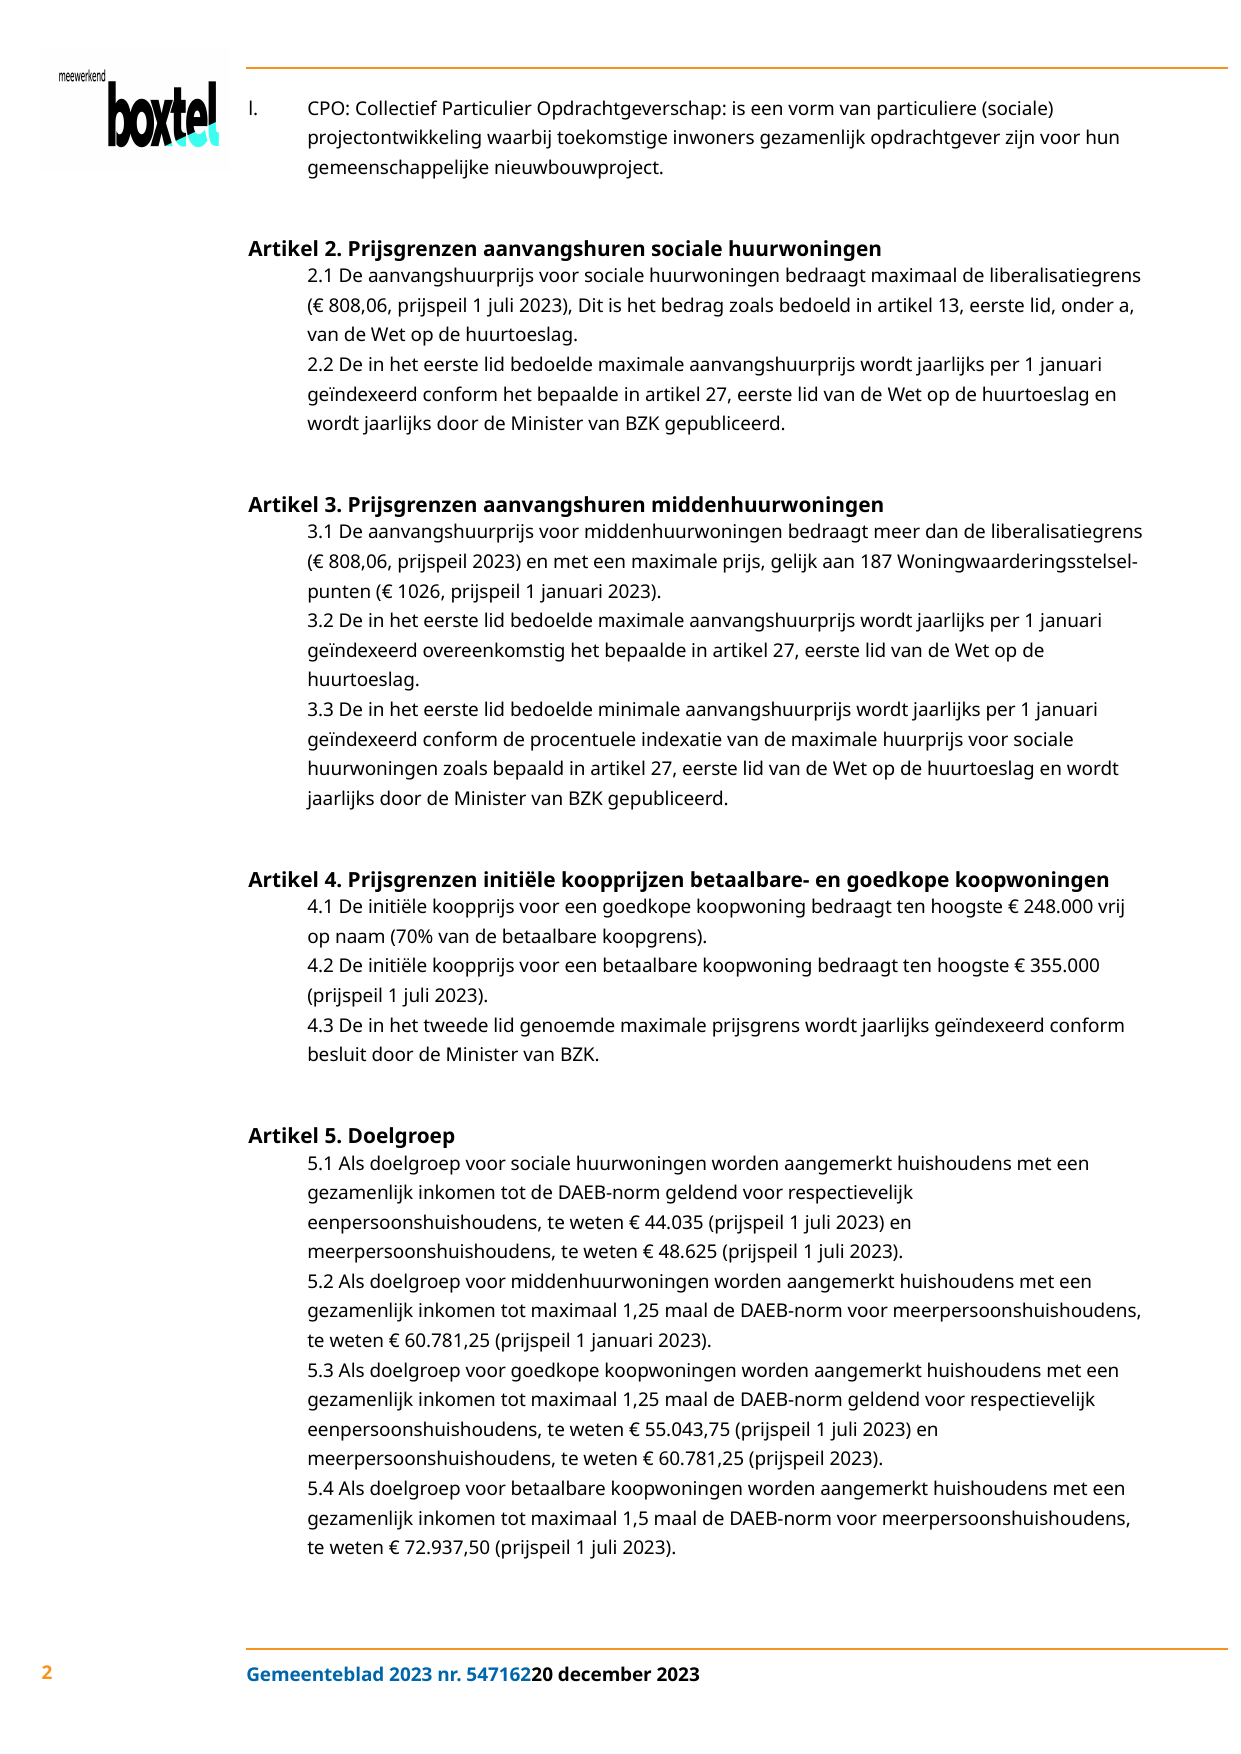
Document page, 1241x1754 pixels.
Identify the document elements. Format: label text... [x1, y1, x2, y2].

list 2.1 De aanvangshuurprijs voor sociale huurwoningen bedraagt maximaal de liberalisatiegrens (€ 808,06, prijspeil 1 juli 2023), Dit is het bedrag zoals bedoeld in artikel 13, eerste lid, onder a, van de Wet op de huurtoeslag. [248, 262, 1152, 347]
text Artikel 4. Prijsgrenzen initiële koopprijzen betaalbare- en goedkope koopwoningen [248, 865, 1152, 893]
text Artikel 5. Doelgroep [248, 1121, 1152, 1150]
list 4.3 De in het tweede lid genoemde maximale prijsgrens wordt jaarlijks geïndexeerd conform besluit door de Minister van BZK. [248, 1012, 1152, 1067]
text Artikel 3. Prijsgrenzen aanvangshuren middenhuurwoningen [248, 490, 1152, 519]
list 4.1 De initiële koopprijs voor een goedkope koopwoning bedraagt ten hoogste € 248.000 vrij op naam (70% van de betaalbare koopgrens). [248, 893, 1152, 949]
list CPO: Collectief Particulier Opdrachtgeverschap: is een vorm van particuliere (sociale) projectontwikkeling waarbij toekomstige inwoners gezamenlijk opdrachtgever zijn voor hun gemeenschappelijke nieuwbouwproject. [248, 95, 1152, 180]
list 4.2 De initiële koopprijs voor een betaalbare koopwoning bedraagt ten hoogste € 355.000 (prijspeil 1 juli 2023). [248, 953, 1152, 1008]
list 5.4 Als doelgroep voor betaalbare koopwoningen worden aangemerkt huishoudens met een gezamenlijk inkomen tot maximaal 1,5 maal de DAEB-norm voor meerpersoonshuishoudens, te weten € 72.937,50 (prijspeil 1 juli 2023). [248, 1475, 1152, 1560]
list 3.3 De in het eerste lid bedoelde minimale aanvangshuurprijs wordt jaarlijks per 1 januari geïndexeerd conform de procentuele indexatie van de maximale huurprijs voor sociale huurwoningen zoals bepaald in artikel 27, eerste lid van de Wet op de huurtoeslag en wordt jaarlijks door de Minister van BZK gepubliceerd. [248, 696, 1152, 811]
list 3.1 De aanvangshuurprijs voor middenhuurwoningen bedraagt meer dan de liberalisatiegrens (€ 808,06, prijspeil 2023) en met een maximale prijs, gelijk aan 187 Woningwaarderingsstelsel- punten (€ 1026, prijspeil 1 januari 2023). [248, 519, 1152, 604]
list 3.2 De in het eerste lid bedoelde maximale aanvangshuurprijs wordt jaarlijks per 1 januari geïndexeerd overeenkomstig het bepaalde in artikel 27, eerste lid van de Wet op de huurtoeslag. [248, 607, 1152, 692]
picture [41, 47, 231, 172]
list 2.2 De in het eerste lid bedoelde maximale aanvangshuurprijs wordt jaarlijks per 1 januari geïndexeerd conform het bepaalde in artikel 27, eerste lid van de Wet op de huurtoeslag en wordt jaarlijks door de Minister van BZK gepubliceerd. [248, 351, 1152, 436]
list 5.3 Als doelgroep voor goedkope koopwoningen worden aangemerkt huishoudens met een gezamenlijk inkomen tot maximaal 1,25 maal de DAEB-norm geldend voor respectievelijk eenpersoonshuishoudens, te weten € 55.043,75 (prijspeil 1 juli 2023) en meerpersoonshuishoudens, te weten € 60.781,25 (prijspeil 2023). [248, 1357, 1152, 1471]
list 5.1 Als doelgroep voor sociale huurwoningen worden aangemerkt huishoudens met een gezamenlijk inkomen tot de DAEB-norm geldend voor respectievelijk eenpersoonshuishoudens, te weten € 44.035 (prijspeil 1 juli 2023) en meerpersoonshuishoudens, te weten € 48.625 (prijspeil 1 juli 2023). [248, 1150, 1152, 1264]
text Artikel 2. Prijsgrenzen aanvangshuren sociale huurwoningen [248, 234, 1152, 262]
list 5.2 Als doelgroep voor middenhuurwoningen worden aangemerkt huishoudens met een gezamenlijk inkomen tot maximaal 1,25 maal de DAEB-norm voor meerpersoonshuishoudens, te weten € 60.781,25 (prijspeil 1 januari 2023). [248, 1268, 1152, 1353]
